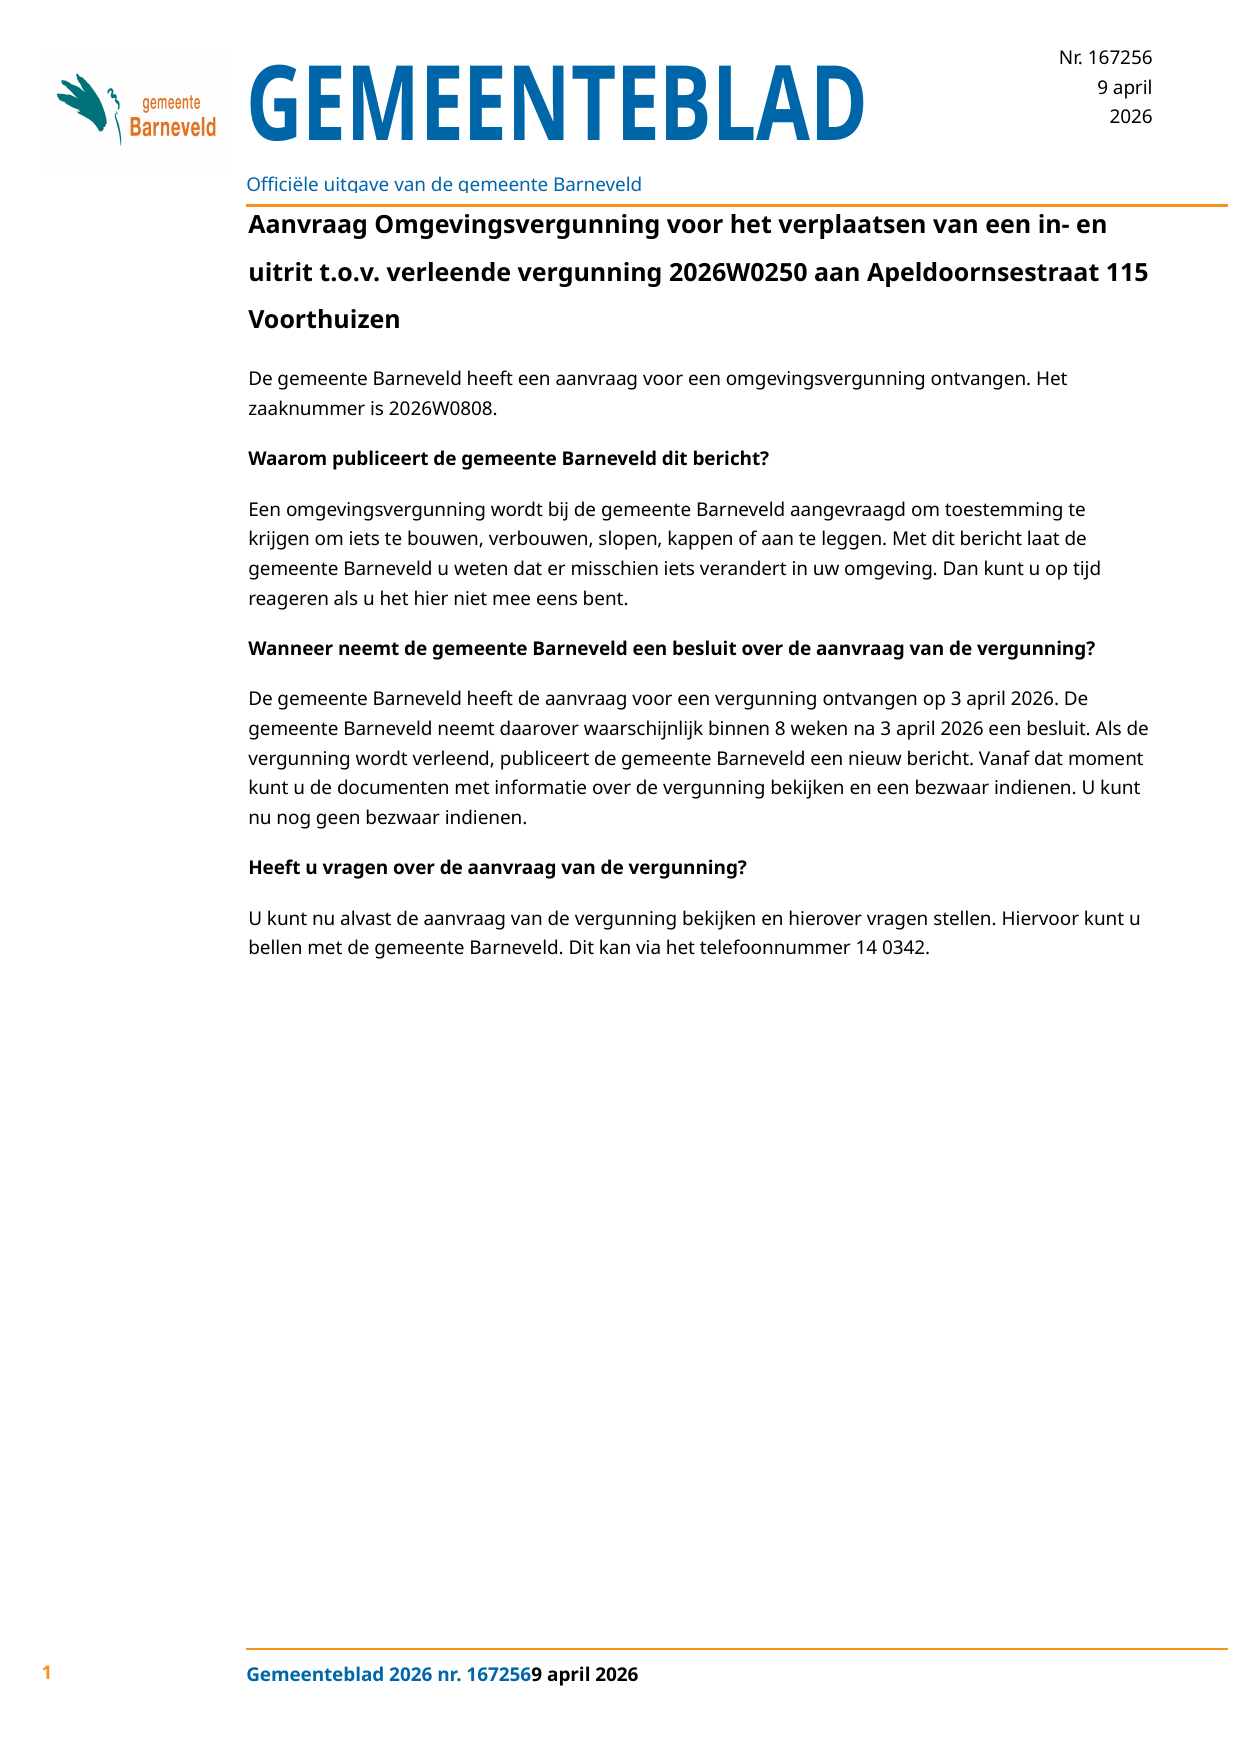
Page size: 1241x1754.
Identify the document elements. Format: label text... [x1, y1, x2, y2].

text Aanvraag Omgevingsvergunning voor het verplaatsen van een in- en uitrit t.o.v. verleende vergunning 2026W0250 aan Apeldoornsestraat 115 Voorthuizen [248, 207, 1152, 336]
text U kunt nu alvast de aanvraag van de vergunning bekijken en hierover vragen stellen. Hiervoor kunt u bellen met de gemeente Barneveld. Dit kan via het telefoonnummer 14 0342. [248, 905, 1152, 960]
text De gemeente Barneveld heeft de aanvraag voor een vergunning ontvangen op 3 april 2026. De gemeente Barneveld neemt daarover waarschijnlijk binnen 8 weken na 3 april 2026 een besluit. Als de vergunning wordt verleend, publiceert de gemeente Barneveld een nieuw bericht. Vanaf dat moment kunt u de documenten met informatie over de vergunning bekijken en een bezwaar indienen. U kunt nu nog geen bezwaar indienen. [248, 686, 1152, 829]
text Een omgevingsvergunning wordt bij de gemeente Barneveld aangevraagd om toestemming te krijgen om iets te bouwen, verbouwen, slopen, kappen of aan te leggen. Met dit bericht laat de gemeente Barneveld u weten dat er misschien iets verandert in uw omgeving. Dan kunt u op tijd reageren als u het hier niet mee eens bent. [248, 496, 1152, 610]
text Heeft u vragen over de aanvraag van de vergunning? [248, 854, 1152, 880]
text Waarom publiceert de gemeente Barneveld dit bericht? [248, 446, 1152, 471]
text Wanneer neemt de gemeente Barneveld een besluit over de aanvraag van de vergunning? [248, 635, 1152, 661]
text De gemeente Barneveld heeft een aanvraag voor een omgevingsvergunning ontvangen. Het zaaknummer is 2026W0808. [248, 366, 1152, 421]
picture [41, 47, 231, 172]
